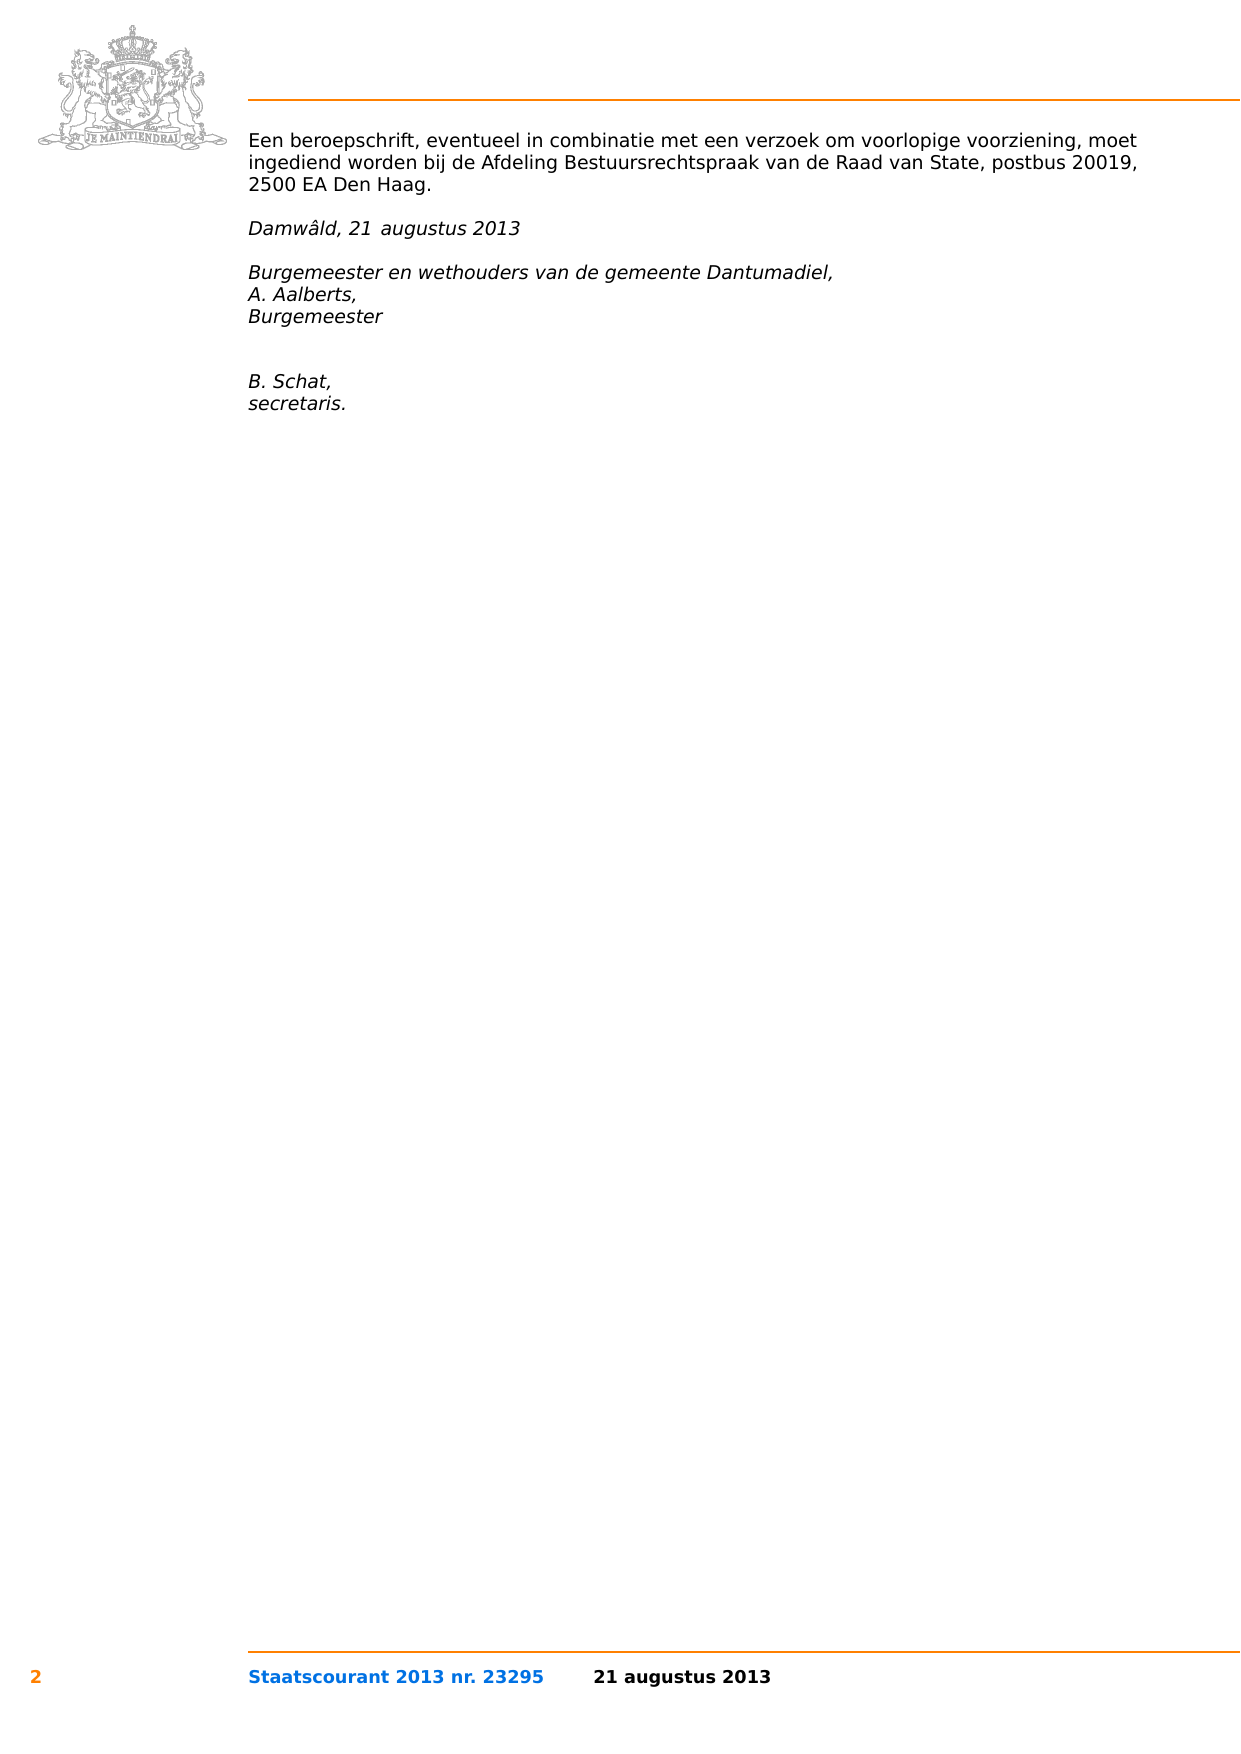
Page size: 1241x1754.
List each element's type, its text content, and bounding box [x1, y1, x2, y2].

text B. Schat, secretaris. [248, 349, 1163, 415]
text Een beroepschrift, eventueel in combinatie met een verzoek om voorlopige voorziening, moet ingediend worden bij de Afdeling Bestuursrechtspraak van de Raad van State, postbus 20019, 2500 EA Den Haag. [248, 130, 1163, 196]
picture [38, 25, 227, 150]
text Burgemeester en wethouders van de gemeente Dantumadiel, A. Aalberts, Burgemeester [248, 262, 1163, 327]
text Damwâld, 21 augustus 2013 [248, 218, 1163, 240]
